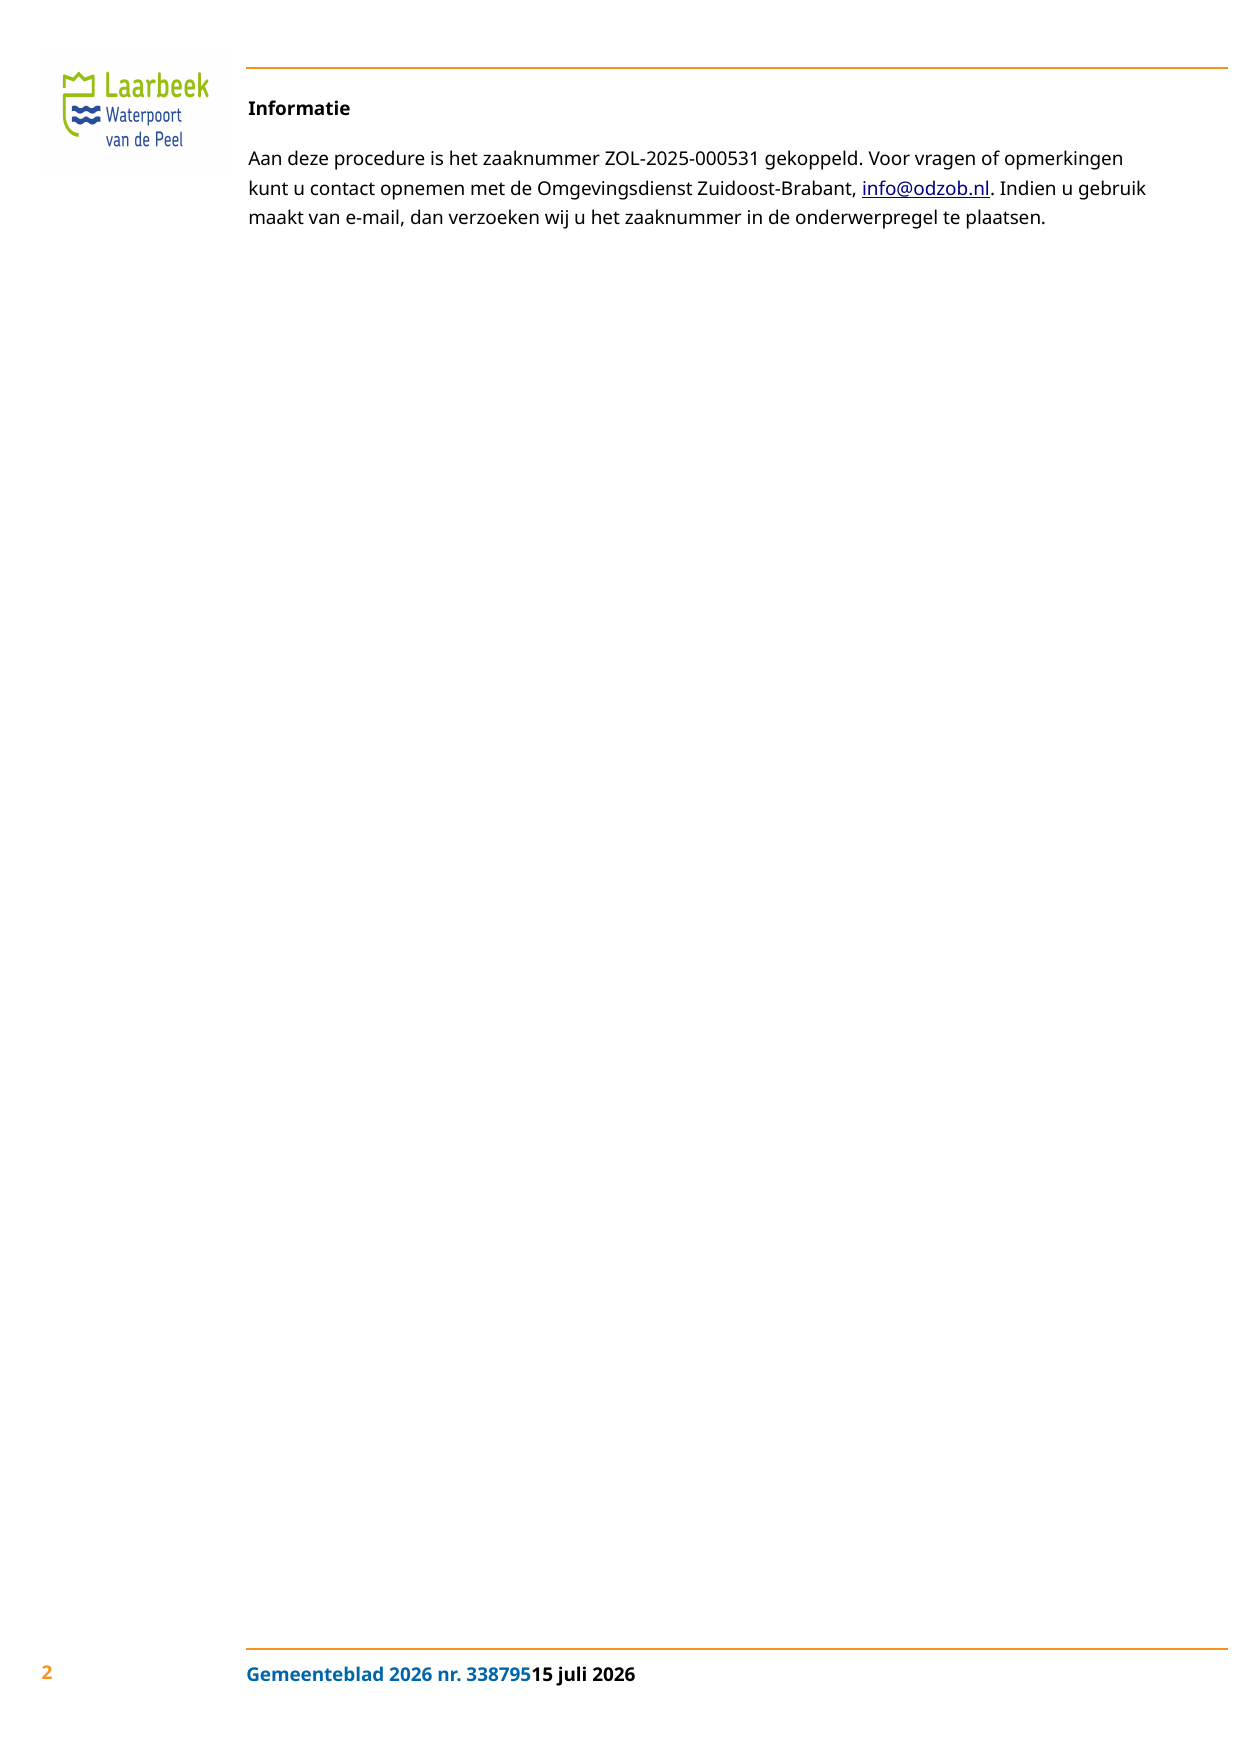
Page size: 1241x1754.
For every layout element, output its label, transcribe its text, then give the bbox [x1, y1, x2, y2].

picture [41, 47, 231, 172]
text Aan deze procedure is het zaaknummer ZOL-2025-000531 gekoppeld. Voor vragen of opmerkingen kunt u contact opnemen met de Omgevingsdienst Zuidoost-Brabant, info@odzob.nl. Indien u gebruik maakt van e-mail, dan verzoeken wij u het zaaknummer in de onderwerpregel te plaatsen. [248, 145, 1152, 230]
text Informatie [248, 95, 1152, 121]
